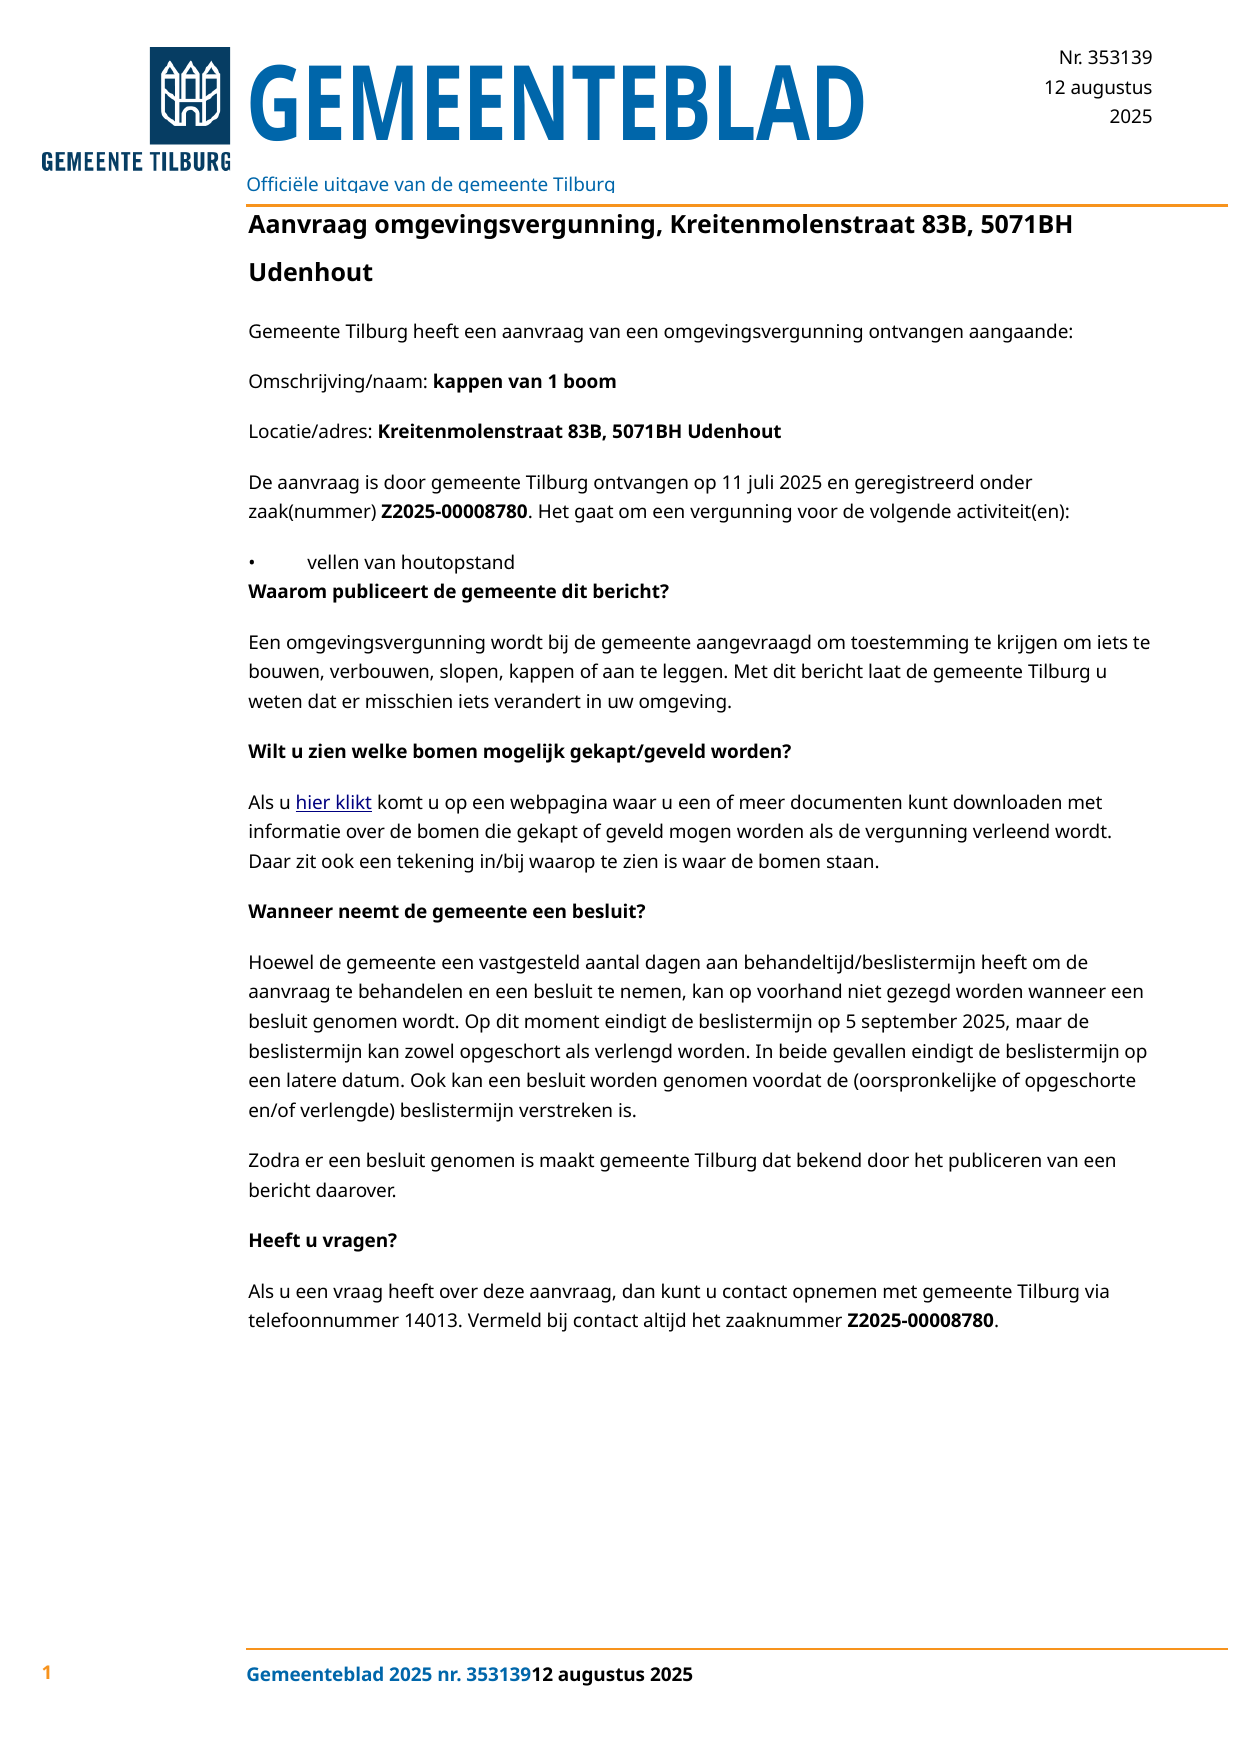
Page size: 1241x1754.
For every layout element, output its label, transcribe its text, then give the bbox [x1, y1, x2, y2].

text Locatie/adres: Kreitenmolenstraat 83B, 5071BH Udenhout [248, 419, 1152, 444]
text Zodra er een besluit genomen is maakt gemeente Tilburg dat bekend door het publiceren van een bericht daarover. [248, 1147, 1152, 1203]
text Hoewel de gemeente een vastgesteld aantal dagen aan behandeltijd/beslistermijn heeft om de aanvraag te behandelen en een besluit te nemen, kan op voorhand niet gezegd worden wanneer een besluit genomen wordt. Op dit moment eindigt de beslistermijn op 5 september 2025, maar de beslistermijn kan zowel opgeschort als verlengd worden. In beide gevallen eindigt de beslistermijn op een latere datum. Ook kan een besluit worden genomen voordat de (oorspronkelijke of opgeschorte en/of verlengde) beslistermijn verstreken is. [248, 949, 1152, 1123]
text Gemeente Tilburg heeft een aanvraag van een omgevingsvergunning ontvangen aangaande: [248, 318, 1152, 344]
text Waarom publiceert de gemeente dit bericht? [248, 579, 1152, 604]
text Wanneer neemt de gemeente een besluit? [248, 899, 1152, 924]
text Een omgevingsvergunning wordt bij de gemeente aangevraagd om toestemming te krijgen om iets te bouwen, verbouwen, slopen, kappen of aan te leggen. Met dit bericht laat de gemeente Tilburg u weten dat er misschien iets verandert in uw omgeving. [248, 629, 1152, 714]
text De aanvraag is door gemeente Tilburg ontvangen op 11 juli 2025 en geregistreerd onder zaak(nummer) Z2025-00008780. Het gaat om een vergunning voor de volgende activiteit(en): [248, 469, 1152, 524]
text Als u hier klikt komt u op een webpagina waar u een of meer documenten kunt downloaden met informatie over de bomen die gekapt of geveld mogen worden als de vergunning verleend wordt. Daar zit ook een tekening in/bij waarop te zien is waar de bomen staan. [248, 789, 1152, 874]
text Aanvraag omgevingsvergunning, Kreitenmolenstraat 83B, 5071BH Udenhout [248, 207, 1152, 288]
list vellen van houtopstand [248, 549, 1152, 575]
text Wilt u zien welke bomen mogelijk gekapt/geveld worden? [248, 739, 1152, 764]
picture [41, 47, 231, 172]
text Heeft u vragen? [248, 1227, 1152, 1253]
text Als u een vraag heeft over deze aanvraag, dan kunt u contact opnemen met gemeente Tilburg via telefoonnummer 14013. Vermeld bij contact altijd het zaaknummer Z2025-00008780. [248, 1278, 1152, 1333]
text Omschrijving/naam: kappen van 1 boom [248, 368, 1152, 394]
